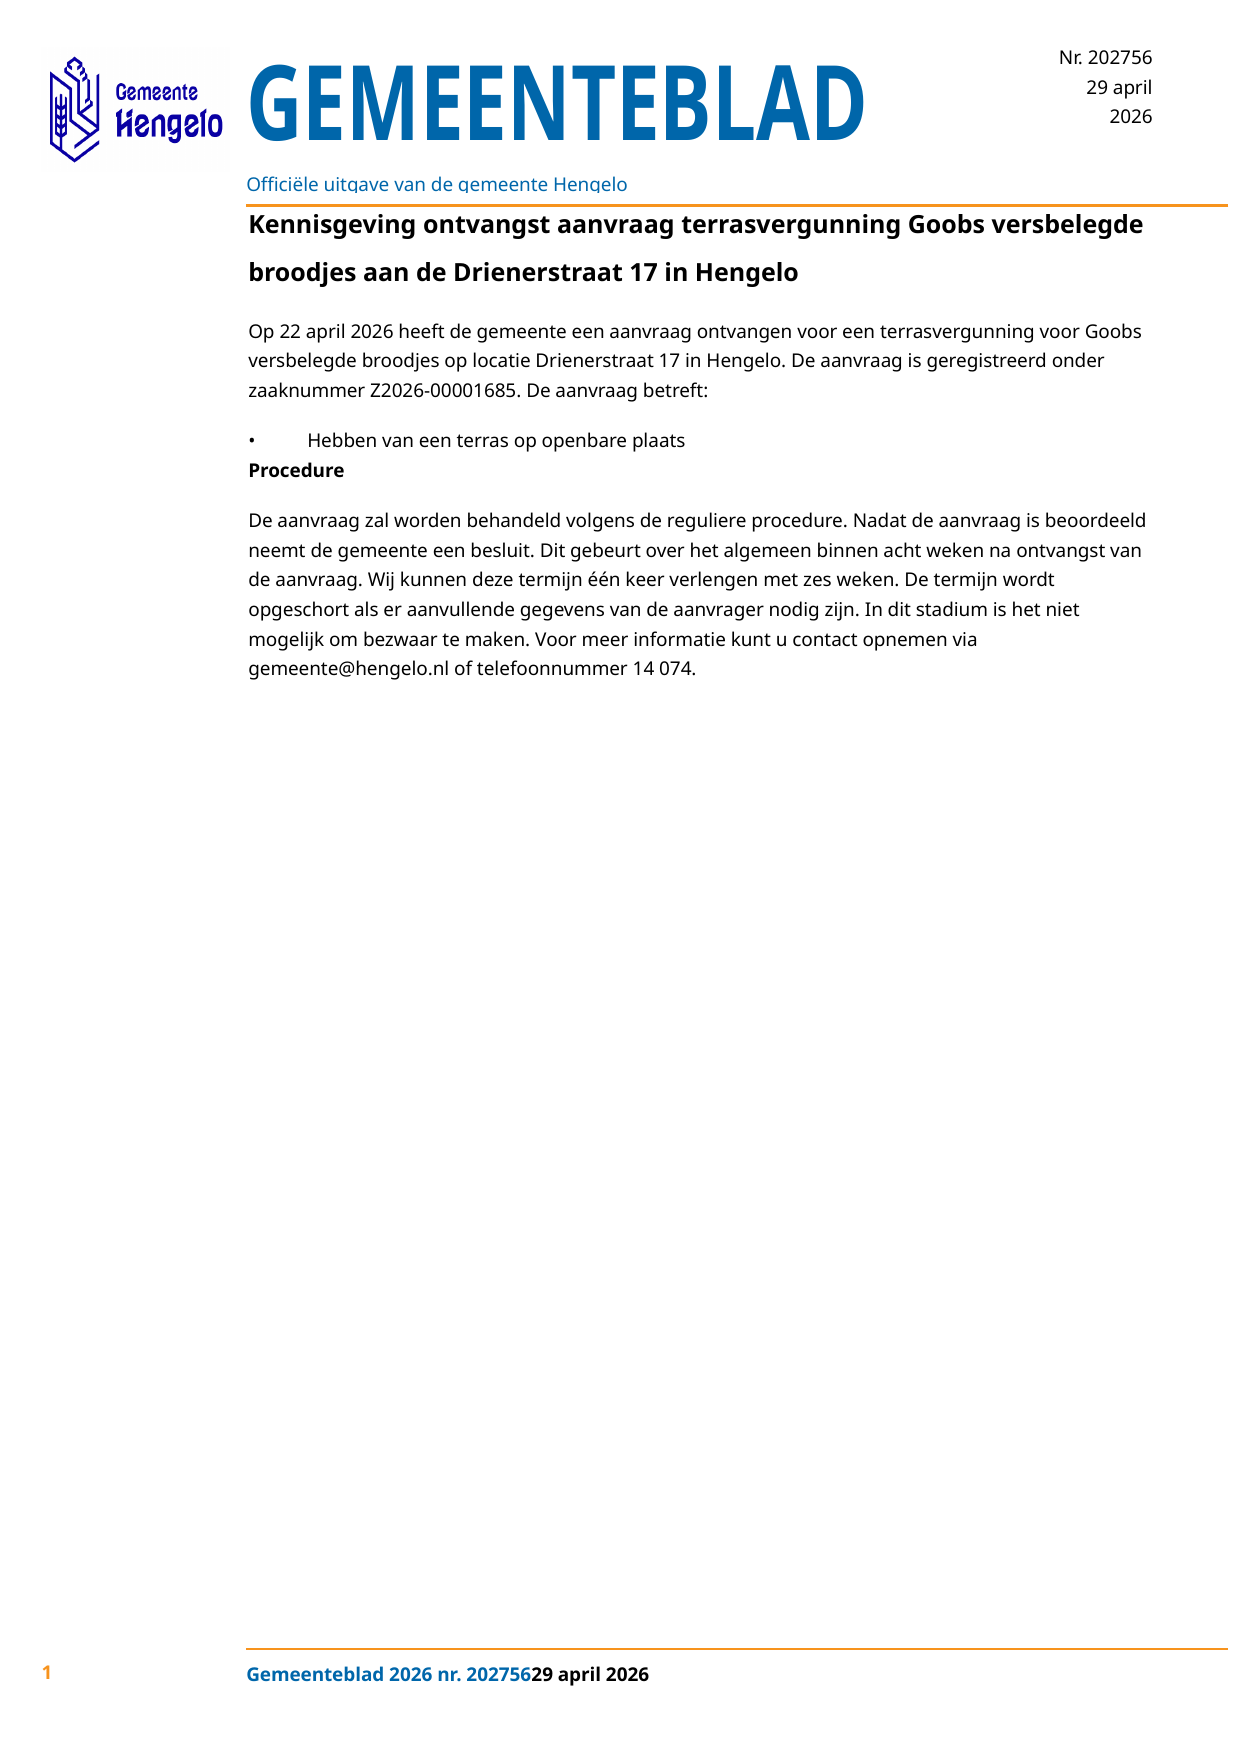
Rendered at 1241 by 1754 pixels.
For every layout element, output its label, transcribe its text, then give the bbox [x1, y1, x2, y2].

text Op 22 april 2026 heeft de gemeente een aanvraag ontvangen voor een terrasvergunning voor Goobs versbelegde broodjes op locatie Drienerstraat 17 in Hengelo. De aanvraag is geregistreerd onder zaaknummer Z2026-00001685. De aanvraag betreft: [248, 318, 1152, 403]
list Hebben van een terras op openbare plaats [248, 427, 1152, 453]
text Kennisgeving ontvangst aanvraag terrasvergunning Goobs versbelegde broodjes aan de Drienerstraat 17 in Hengelo [248, 207, 1152, 288]
text De aanvraag zal worden behandeld volgens de reguliere procedure. Nadat de aanvraag is beoordeeld neemt de gemeente een besluit. Dit gebeurt over het algemeen binnen acht weken na ontvangst van de aanvraag. Wij kunnen deze termijn één keer verlengen met zes weken. De termijn wordt opgeschort als er aanvullende gegevens van de aanvrager nodig zijn. In dit stadium is het niet mogelijk om bezwaar te maken. Voor meer informatie kunt u contact opnemen via gemeente@hengelo.nl of telefoonnummer 14 074. [248, 507, 1152, 681]
picture [41, 47, 231, 172]
text Procedure [248, 457, 1152, 483]
